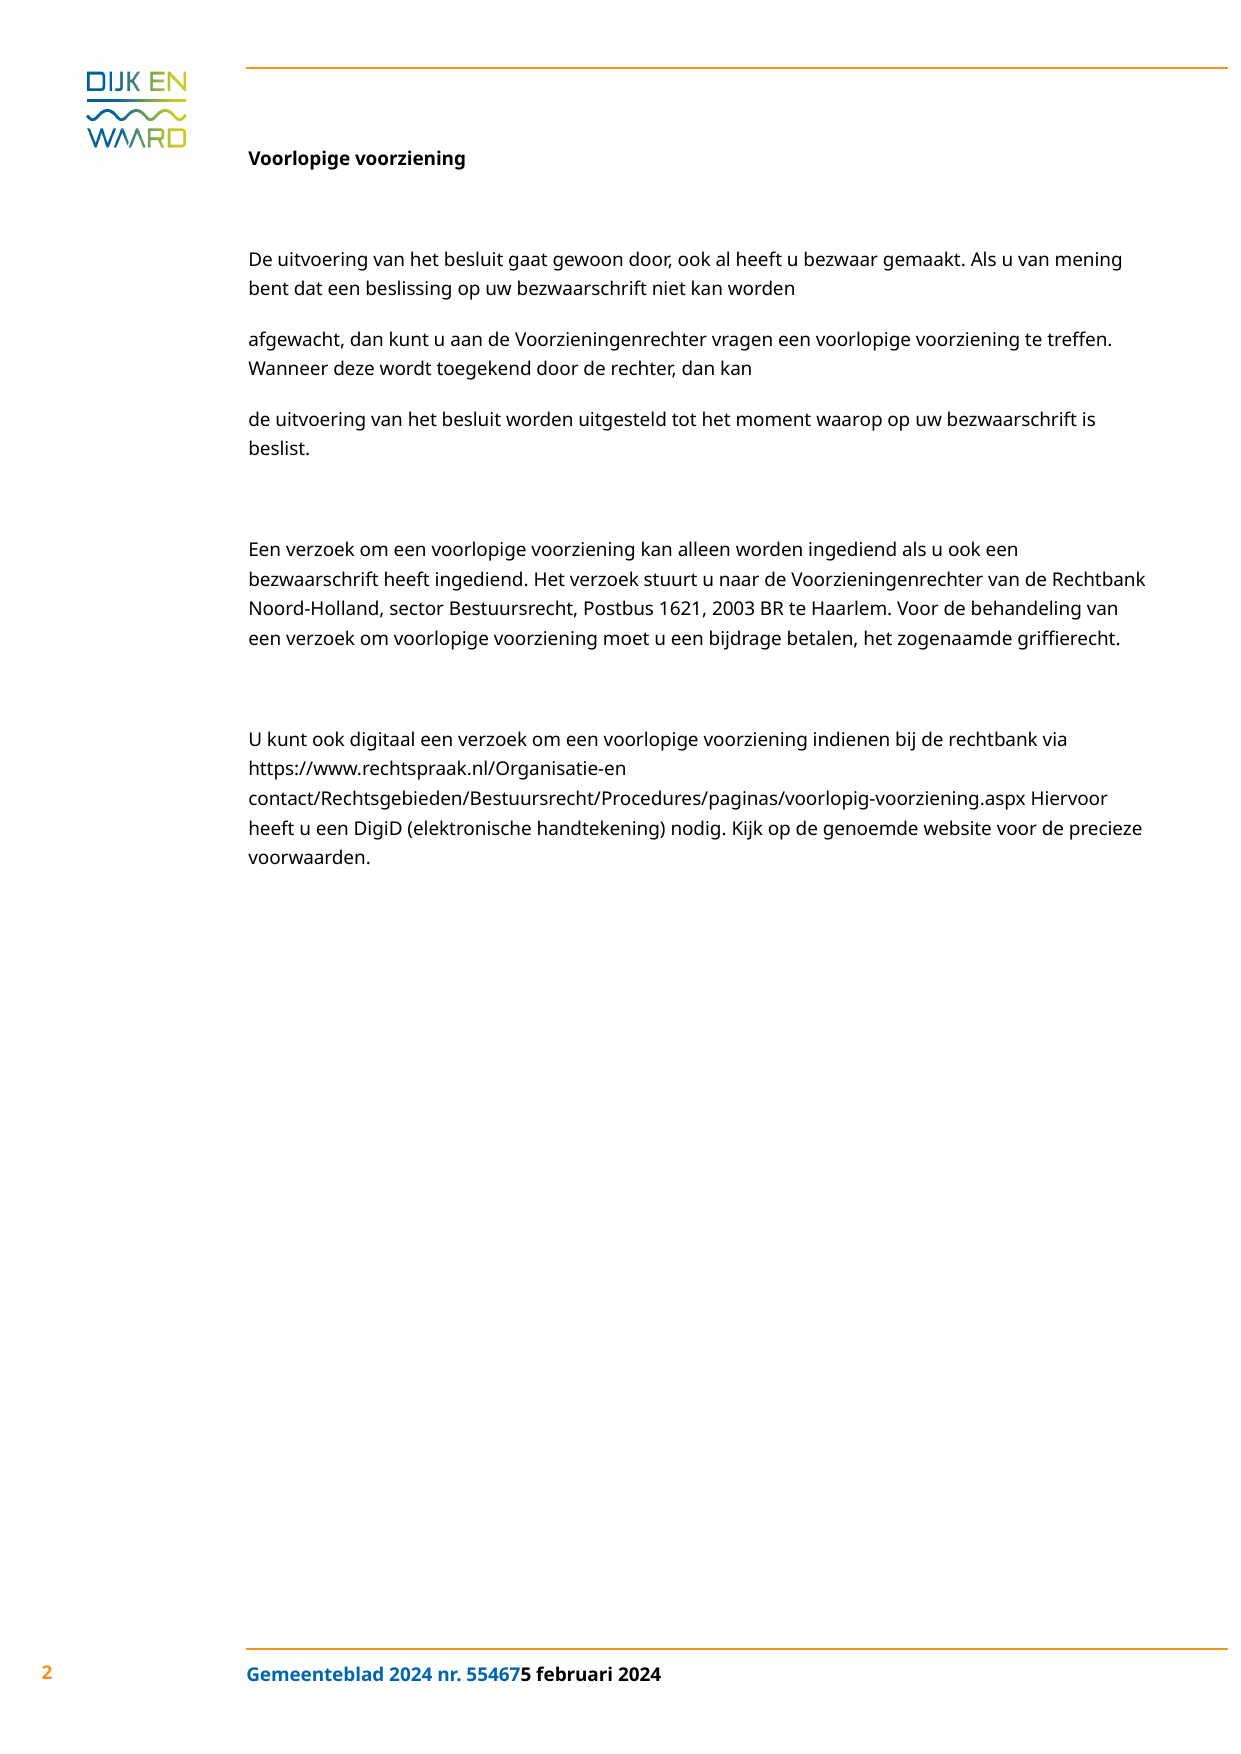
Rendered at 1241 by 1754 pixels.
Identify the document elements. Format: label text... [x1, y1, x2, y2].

text De uitvoering van het besluit gaat gewoon door, ook al heeft u bezwaar gemaakt. Als u van mening bent dat een beslissing op uw bezwaarschrift niet kan worden [248, 246, 1152, 301]
picture [41, 47, 231, 172]
text Een verzoek om een voorlopige voorziening kan alleen worden ingediend als u ook een bezwaarschrift heeft ingediend. Het verzoek stuurt u naar de Voorzieningenrechter van de Rechtbank Noord-Holland, sector Bestuursrecht, Postbus 1621, 2003 BR te Haarlem. Voor de behandeling van een verzoek om voorlopige voorziening moet u een bijdrage betalen, het zogenaamde griffierecht. [248, 536, 1152, 651]
text Voorlopige voorziening [248, 145, 1152, 171]
text U kunt ook digitaal een verzoek om een voorlopige voorziening indienen bij de rechtbank via https://www.rechtspraak.nl/Organisatie-en contact/Rechtsgebieden/Bestuursrecht/Procedures/paginas/voorlopig-voorziening.aspx Hiervoor heeft u een DigiD (elektronische handtekening) nodig. Kijk op de genoemde website voor de precieze voorwaarden. [248, 726, 1152, 870]
text de uitvoering van het besluit worden uitgesteld tot het moment waarop op uw bezwaarschrift is beslist. [248, 406, 1152, 461]
text afgewacht, dan kunt u aan de Voorzieningenrechter vragen een voorlopige voorziening te treffen. Wanneer deze wordt toegekend door de rechter, dan kan [248, 326, 1152, 381]
